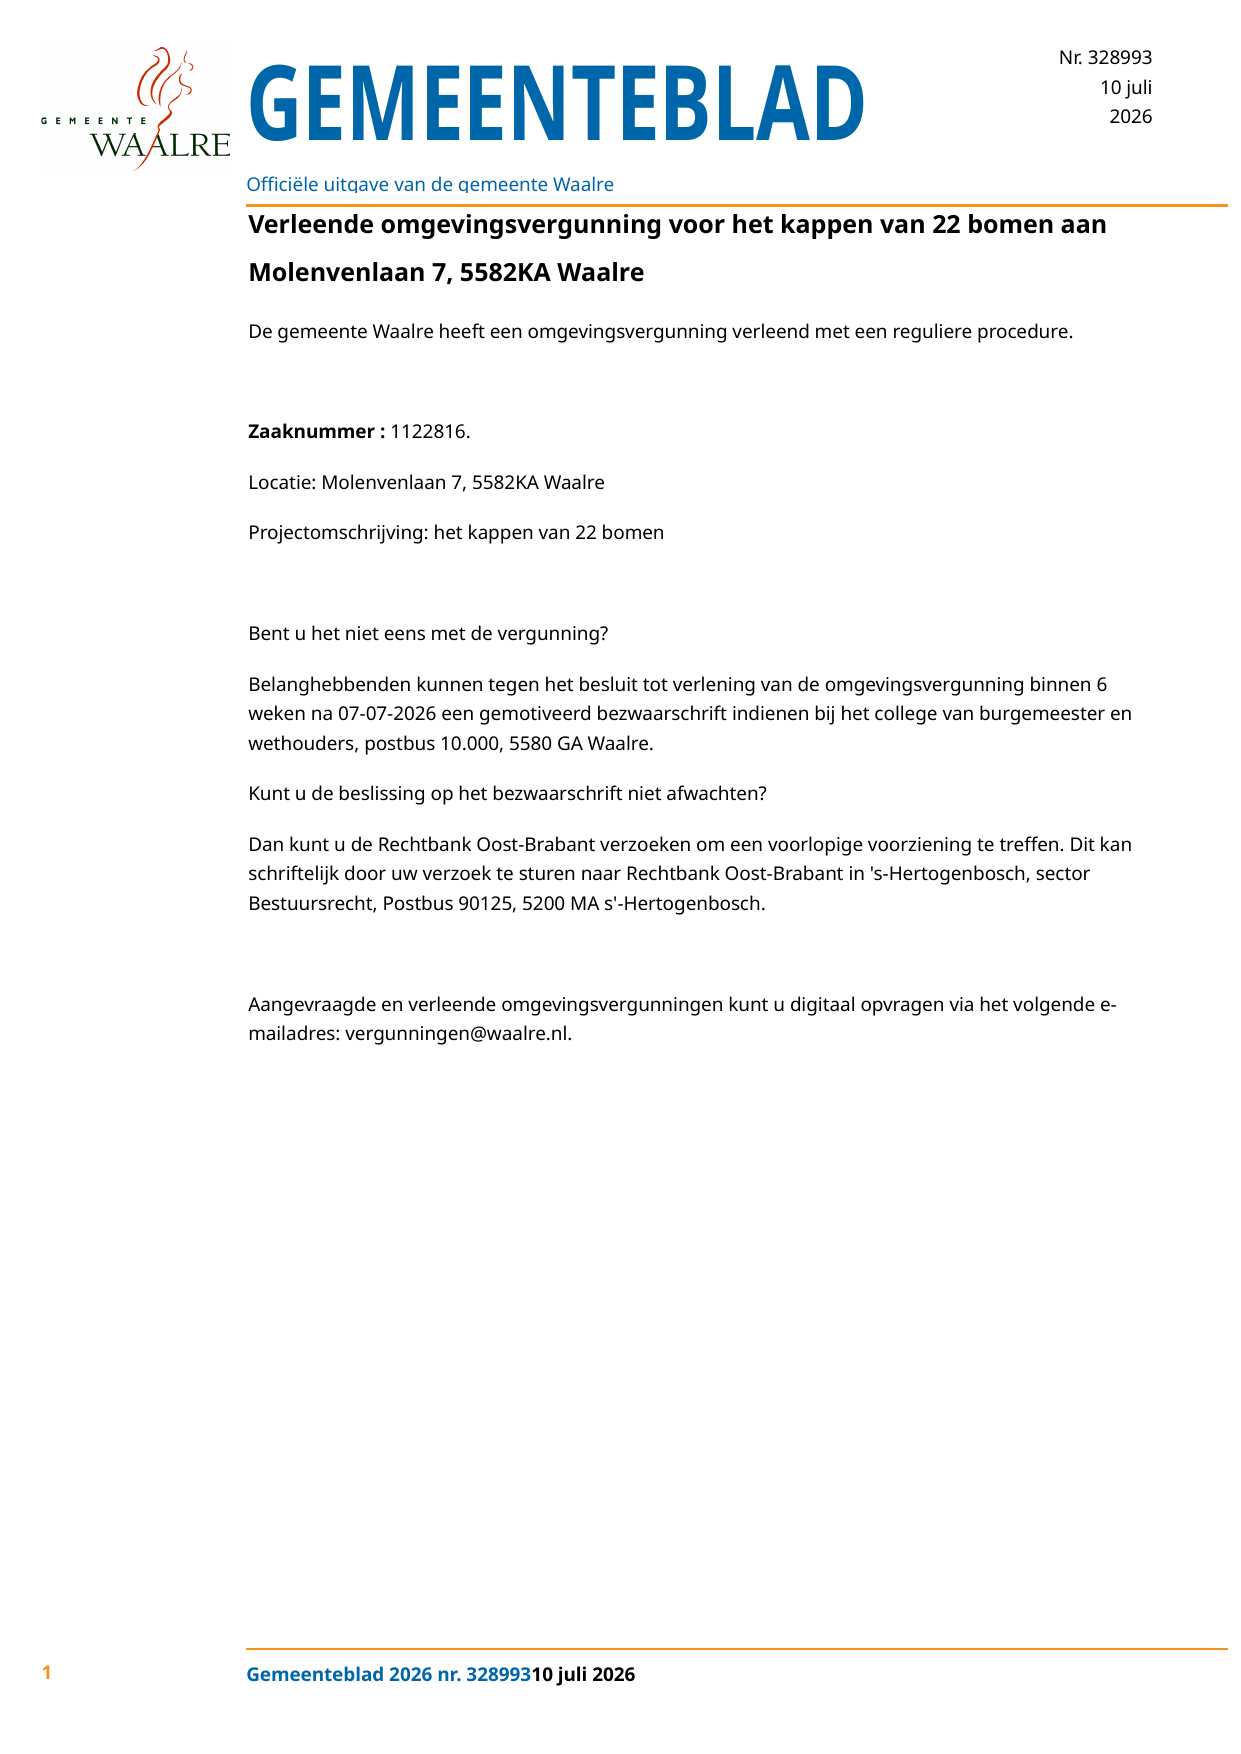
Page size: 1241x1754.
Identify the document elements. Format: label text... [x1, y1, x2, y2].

picture [41, 47, 231, 172]
text Zaaknummer : 1122816. [248, 419, 1152, 444]
text Bent u het niet eens met de vergunning? [248, 620, 1152, 646]
text Verleende omgevingsvergunning voor het kappen van 22 bomen aan Molenvenlaan 7, 5582KA Waalre [248, 207, 1152, 288]
text De gemeente Waalre heeft een omgevingsvergunning verleend met een reguliere procedure. [248, 318, 1152, 344]
text Belanghebbenden kunnen tegen het besluit tot verlening van de omgevingsvergunning binnen 6 weken na 07-07-2026 een gemotiveerd bezwaarschrift indienen bij het college van burgemeester en wethouders, postbus 10.000, 5580 GA Waalre. [248, 671, 1152, 756]
text Dan kunt u de Rechtbank Oost-Brabant verzoeken om een voorlopige voorziening te treffen. Dit kan schriftelijk door uw verzoek te sturen naar Rechtbank Oost-Brabant in 's-Hertogenbosch, sector Bestuursrecht, Postbus 90125, 5200 MA s'-Hertogenbosch. [248, 831, 1152, 916]
text Aangevraagde en verleende omgevingsvergunningen kunt u digitaal opvragen via het volgende e-mailadres: vergunningen@waalre.nl. [248, 991, 1152, 1046]
text Locatie: Molenvenlaan 7, 5582KA Waalre [248, 469, 1152, 495]
text Projectomschrijving: het kappen van 22 bomen [248, 519, 1152, 545]
text Kunt u de beslissing op het bezwaarschrift niet afwachten? [248, 780, 1152, 806]
